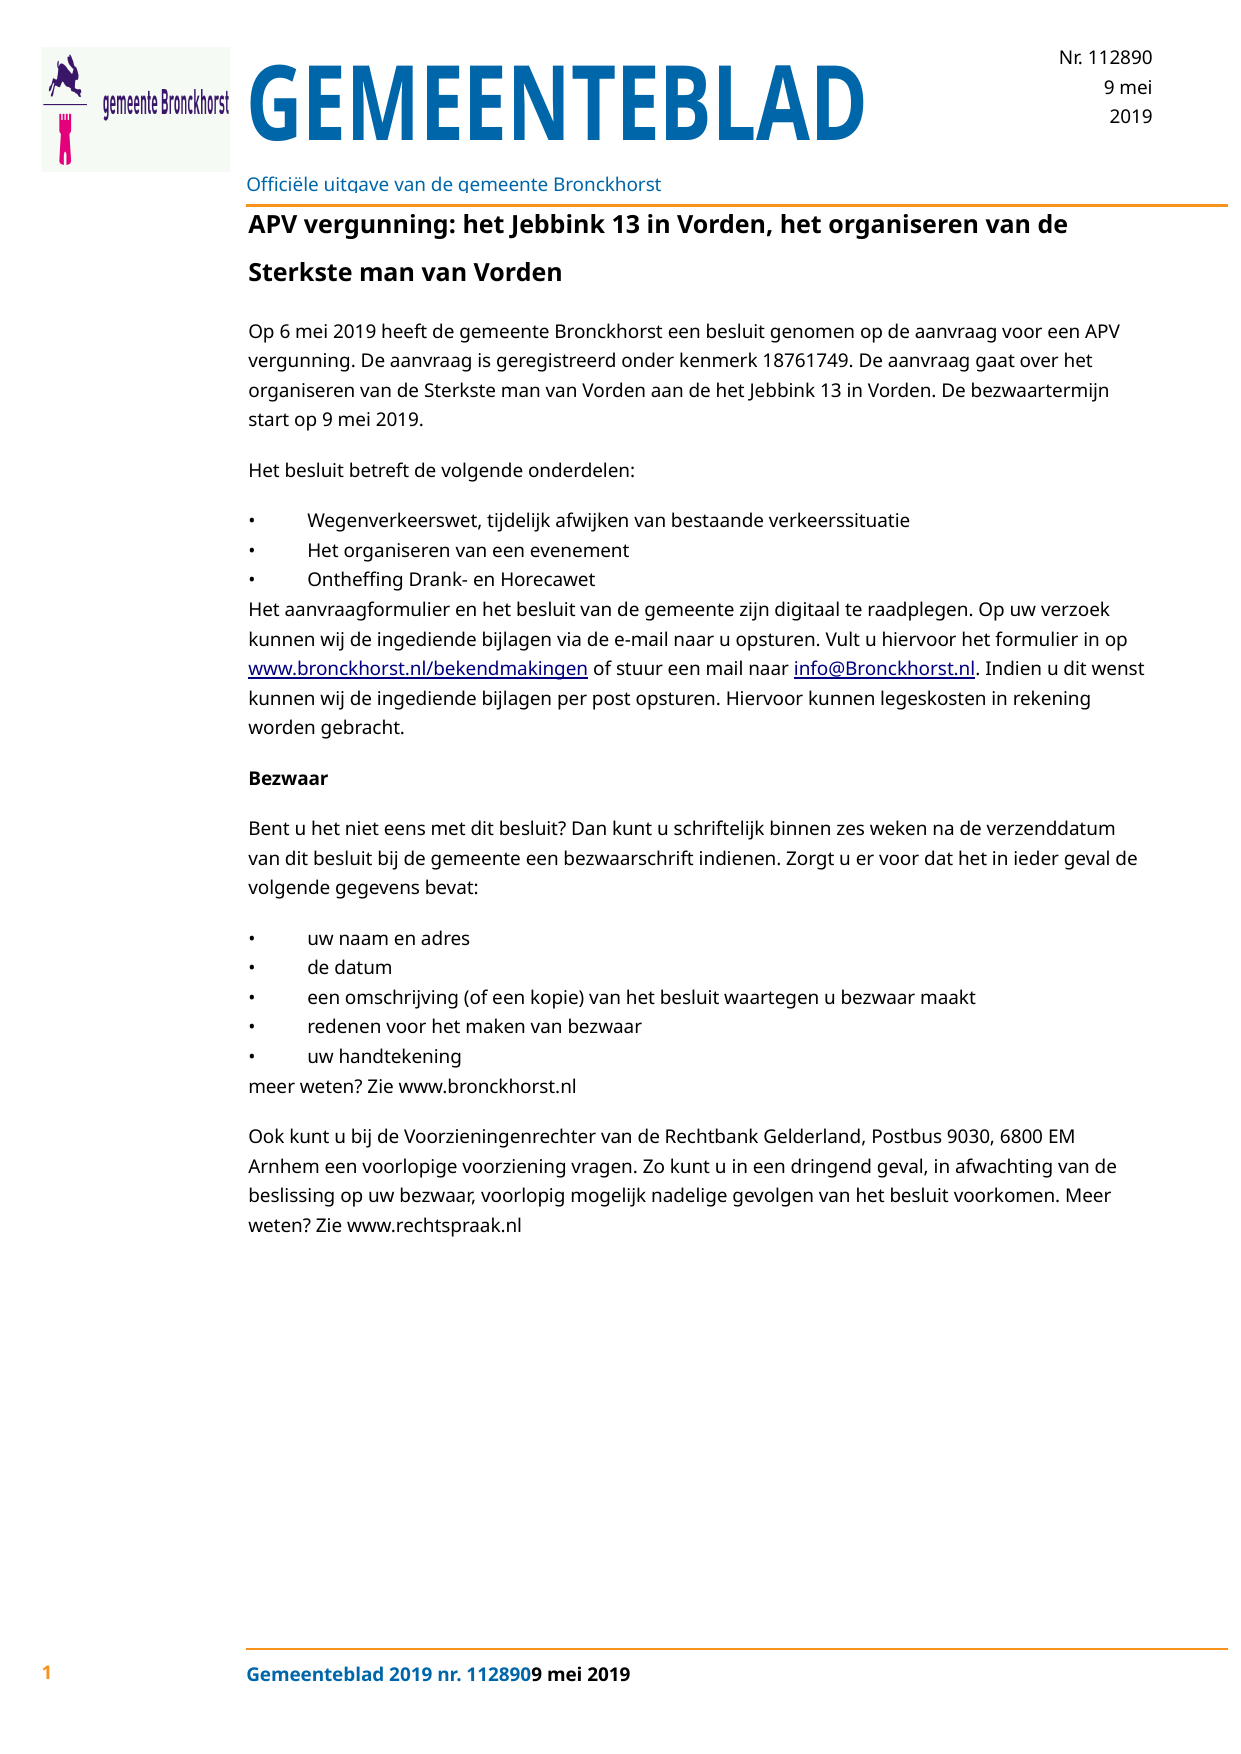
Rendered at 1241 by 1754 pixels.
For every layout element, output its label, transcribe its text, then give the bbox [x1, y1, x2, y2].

text Ook kunt u bij de Voorzieningenrechter van de Rechtbank Gelderland, Postbus 9030, 6800 EM Arnhem een voorlopige voorziening vragen. Zo kunt u in een dringend geval, in afwachting van de beslissing op uw bezwaar, voorlopig mogelijk nadelige gevolgen van het besluit voorkomen. Meer weten? Zie www.rechtspraak.nl [248, 1123, 1152, 1238]
list uw naam en adres [248, 925, 1152, 951]
text Het besluit betreft de volgende onderdelen: [248, 457, 1152, 483]
text meer weten? Zie www.bronckhorst.nl [248, 1073, 1152, 1099]
list de datum [248, 954, 1152, 980]
text Bent u het niet eens met dit besluit? Dan kunt u schriftelijk binnen zes weken na de verzenddatum van dit besluit bij de gemeente een bezwaarschrift indienen. Zorgt u er voor dat het in ieder geval de volgende gegevens bevat: [248, 815, 1152, 900]
list Het organiseren van een evenement [248, 537, 1152, 563]
list Wegenverkeerswet, tijdelijk afwijken van bestaande verkeerssituatie [248, 507, 1152, 533]
text Het aanvraagformulier en het besluit van de gemeente zijn digitaal te raadplegen. Op uw verzoek kunnen wij de ingediende bijlagen via de e-mail naar u opsturen. Vult u hiervoor het formulier in op www.bronckhorst.nl/bekendmakingen of stuur een mail naar info@Bronckhorst.nl. Indien u dit wenst kunnen wij de ingediende bijlagen per post opsturen. Hiervoor kunnen legeskosten in rekening worden gebracht. [248, 596, 1152, 740]
text Bezwaar [248, 765, 1152, 791]
text Op 6 mei 2019 heeft de gemeente Bronckhorst een besluit genomen op de aanvraag voor een APV vergunning. De aanvraag is geregistreerd onder kenmerk 18761749. De aanvraag gaat over het organiseren van de Sterkste man van Vorden aan de het Jebbink 13 in Vorden. De bezwaartermijn start op 9 mei 2019. [248, 318, 1152, 432]
text APV vergunning: het Jebbink 13 in Vorden, het organiseren van de Sterkste man van Vorden [248, 207, 1152, 288]
picture [41, 47, 231, 172]
list een omschrijving (of een kopie) van het besluit waartegen u bezwaar maakt [248, 984, 1152, 1010]
list Ontheffing Drank- en Horecawet [248, 567, 1152, 592]
list redenen voor het maken van bezwaar [248, 1014, 1152, 1039]
list uw handtekening [248, 1043, 1152, 1069]
